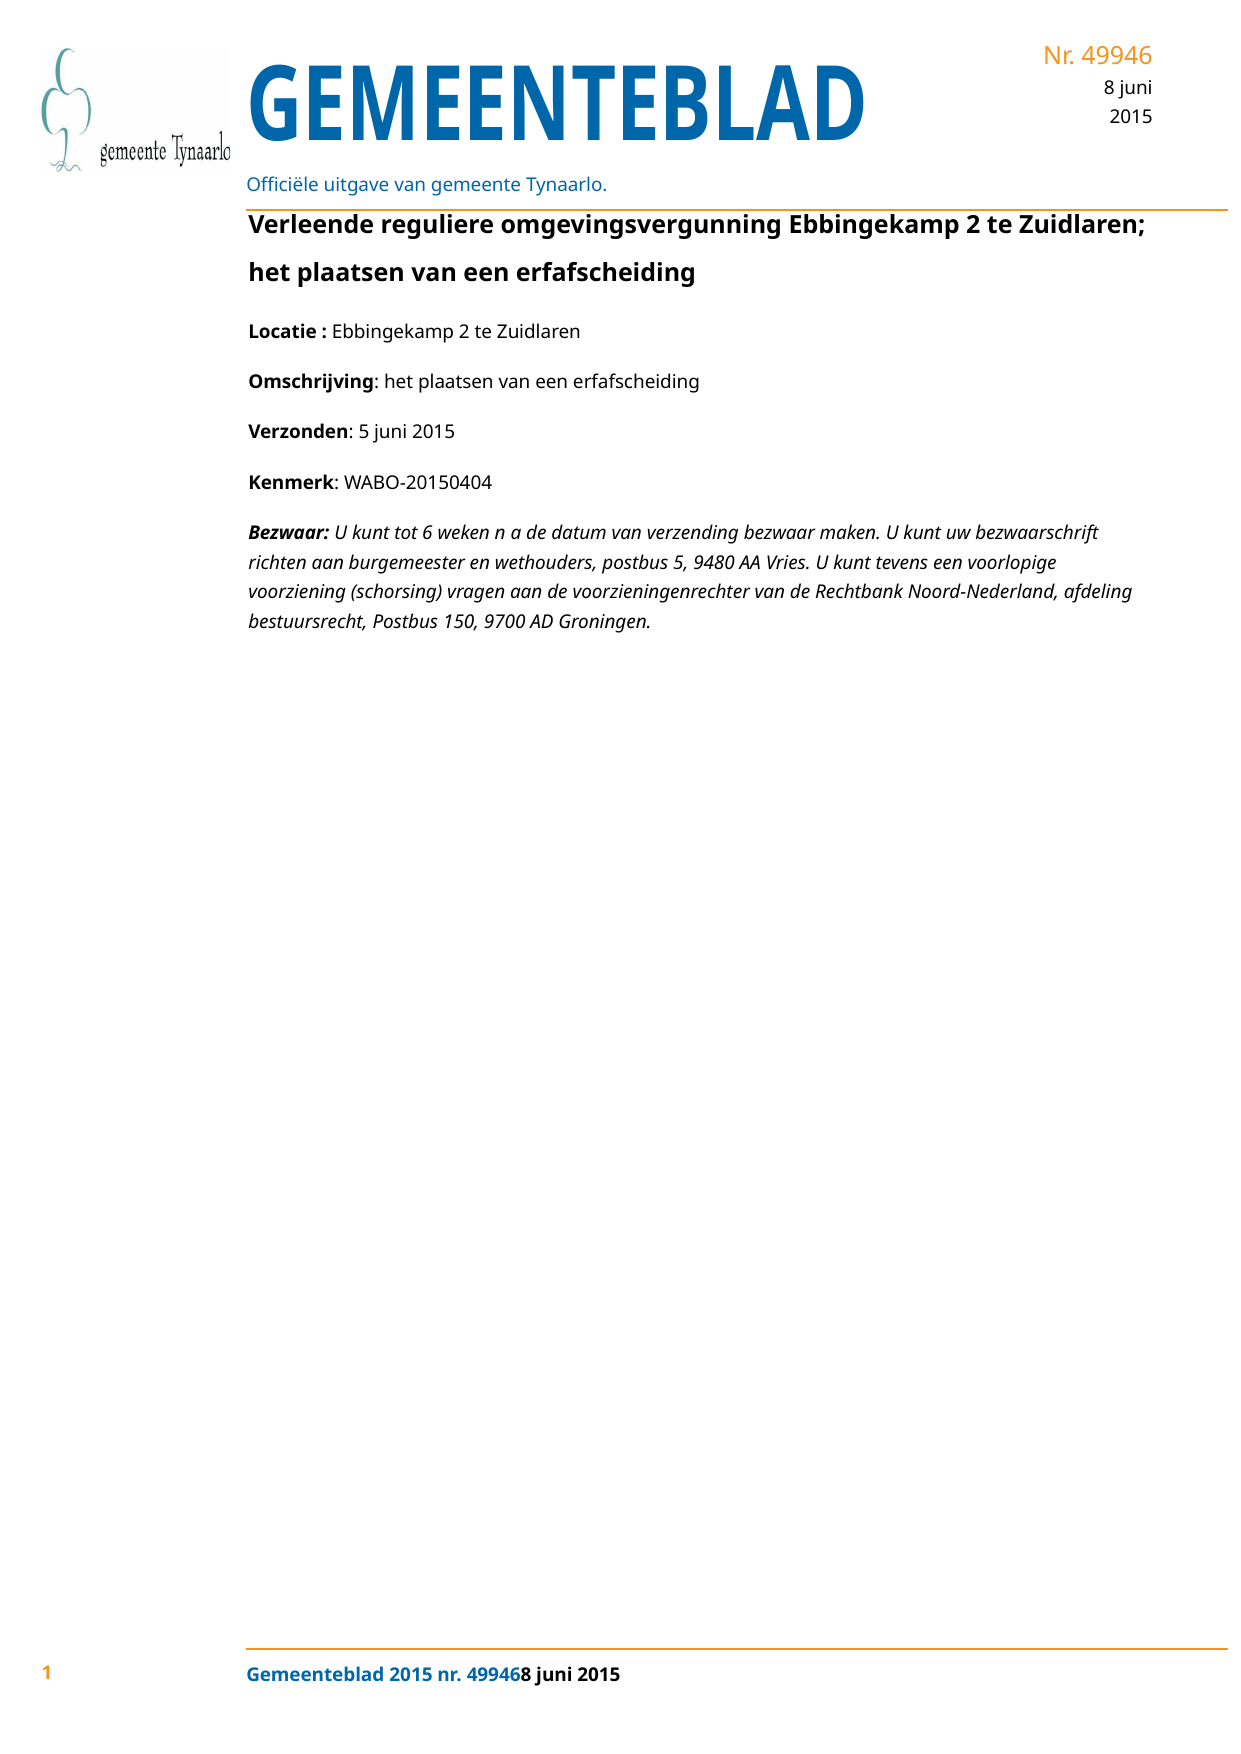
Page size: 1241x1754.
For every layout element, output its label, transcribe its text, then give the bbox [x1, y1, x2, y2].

text Omschrijving: het plaatsen van een erfafscheiding [248, 368, 1152, 394]
text Verzonden: 5 juni 2015 [248, 419, 1152, 444]
text Locatie : Ebbingekamp 2 te Zuidlaren [248, 318, 1152, 344]
picture [41, 47, 231, 172]
text Bezwaar: U kunt tot 6 weken n a de datum van verzending bezwaar maken. U kunt uw bezwaarschrift richten aan burgemeester en wethouders, postbus 5, 9480 AA Vries. U kunt tevens een voorlopige voorziening (schorsing) vragen aan de voorzieningenrechter van de Rechtbank Noord-Nederland, afdeling bestuursrecht, Postbus 150, 9700 AD Groningen. [248, 519, 1152, 634]
text Kenmerk: WABO-20150404 [248, 469, 1152, 495]
text Verleende reguliere omgevingsvergunning Ebbingekamp 2 te Zuidlaren; het plaatsen van een erfafscheiding [248, 211, 1152, 288]
